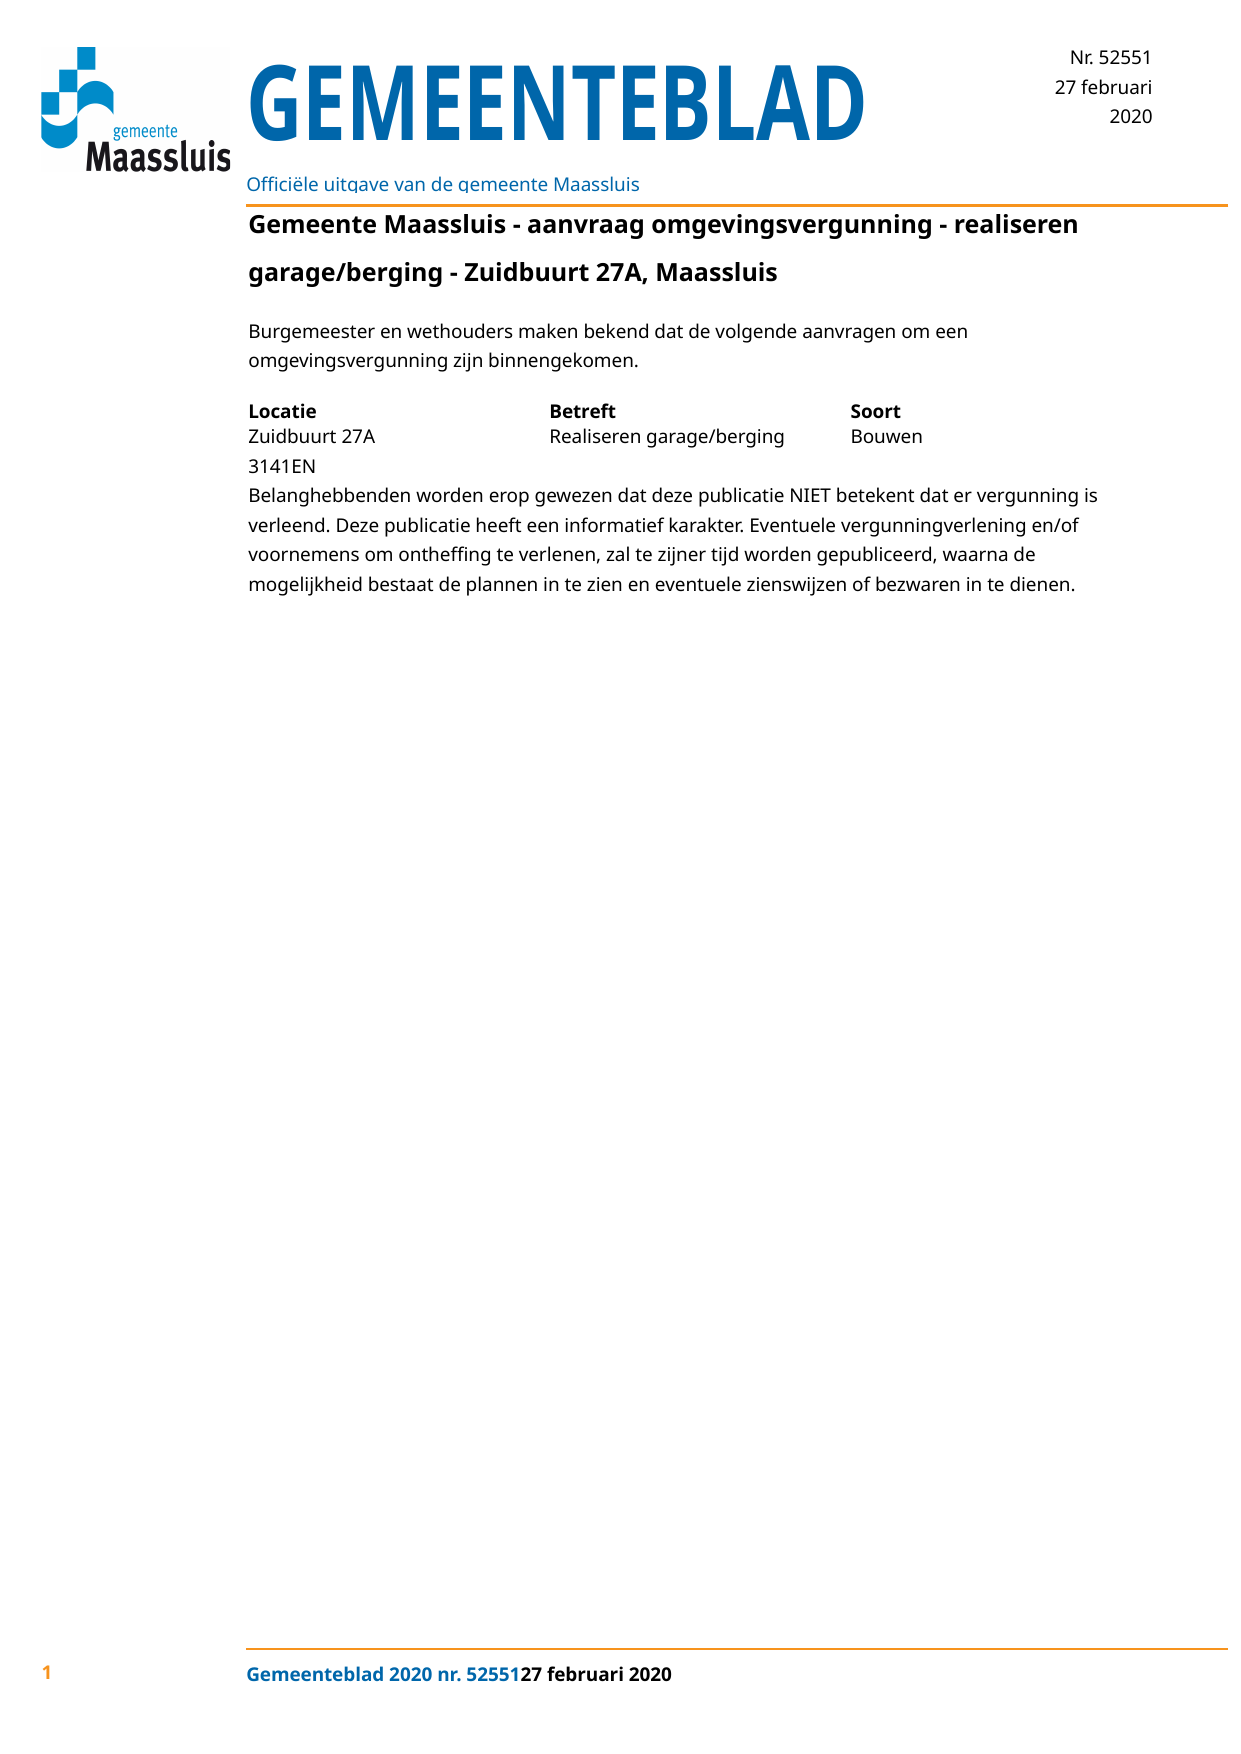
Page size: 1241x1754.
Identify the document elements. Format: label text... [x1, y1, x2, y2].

picture [41, 47, 77, 92]
table_header Soort [850, 398, 1152, 424]
table_header Locatie [248, 398, 549, 424]
table_cell Realiseren garage/berging [549, 424, 850, 479]
table_cell Zuidbuurt 27A 3141EN [248, 424, 549, 479]
picture [41, 47, 231, 172]
table_cell Bouwen [850, 424, 1152, 479]
table_header Betreft [549, 398, 850, 424]
text Burgemeester en wethouders maken bekend dat de volgende aanvragen om een omgevingsvergunning zijn binnengekomen. [248, 318, 1152, 373]
text Belanghebbenden worden erop gewezen dat deze publicatie NIET betekent dat er vergunning is verleend. Deze publicatie heeft een informatief karakter. Eventuele vergunningverlening en/of voornemens om ontheffing te verlenen, zal te zijner tijd worden gepubliceerd, waarna de mogelijkheid bestaat de plannen in te zien en eventuele zienswijzen of bezwaren in te dienen. [248, 482, 1152, 597]
text Gemeente Maassluis - aanvraag omgevingsvergunning - realiseren garage/berging - Zuidbuurt 27A, Maassluis [248, 207, 1152, 288]
